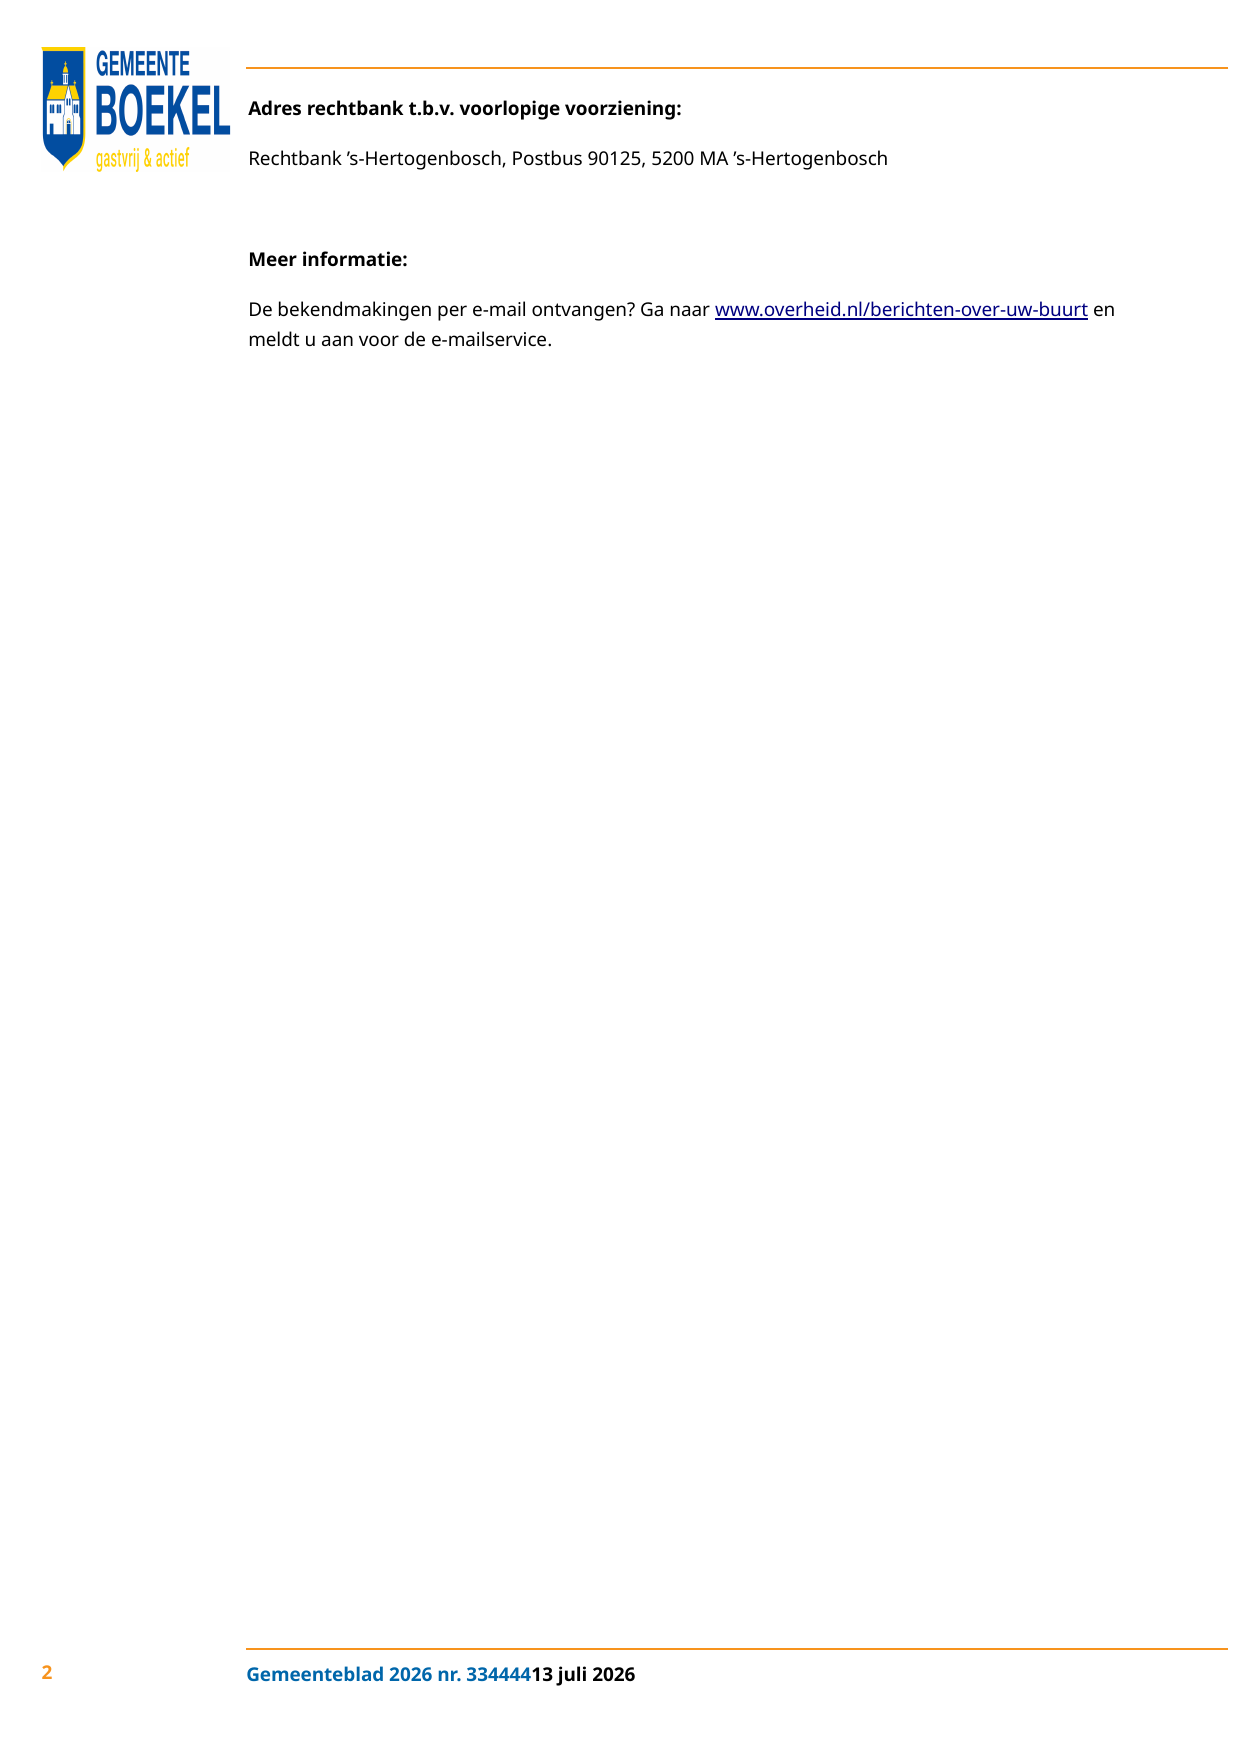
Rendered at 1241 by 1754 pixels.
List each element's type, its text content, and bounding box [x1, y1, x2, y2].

text Meer informatie: [248, 246, 1152, 272]
text Rechtbank ’s-Hertogenbosch, Postbus 90125, 5200 MA ’s-Hertogenbosch [248, 145, 1152, 171]
text De bekendmakingen per e-mail ontvangen? Ga naar www.overheid.nl/berichten-over-uw-buurt en meldt u aan voor de e-mailservice. [248, 296, 1152, 352]
text Adres rechtbank t.b.v. voorlopige voorziening: [248, 95, 1152, 121]
picture [41, 47, 231, 172]
